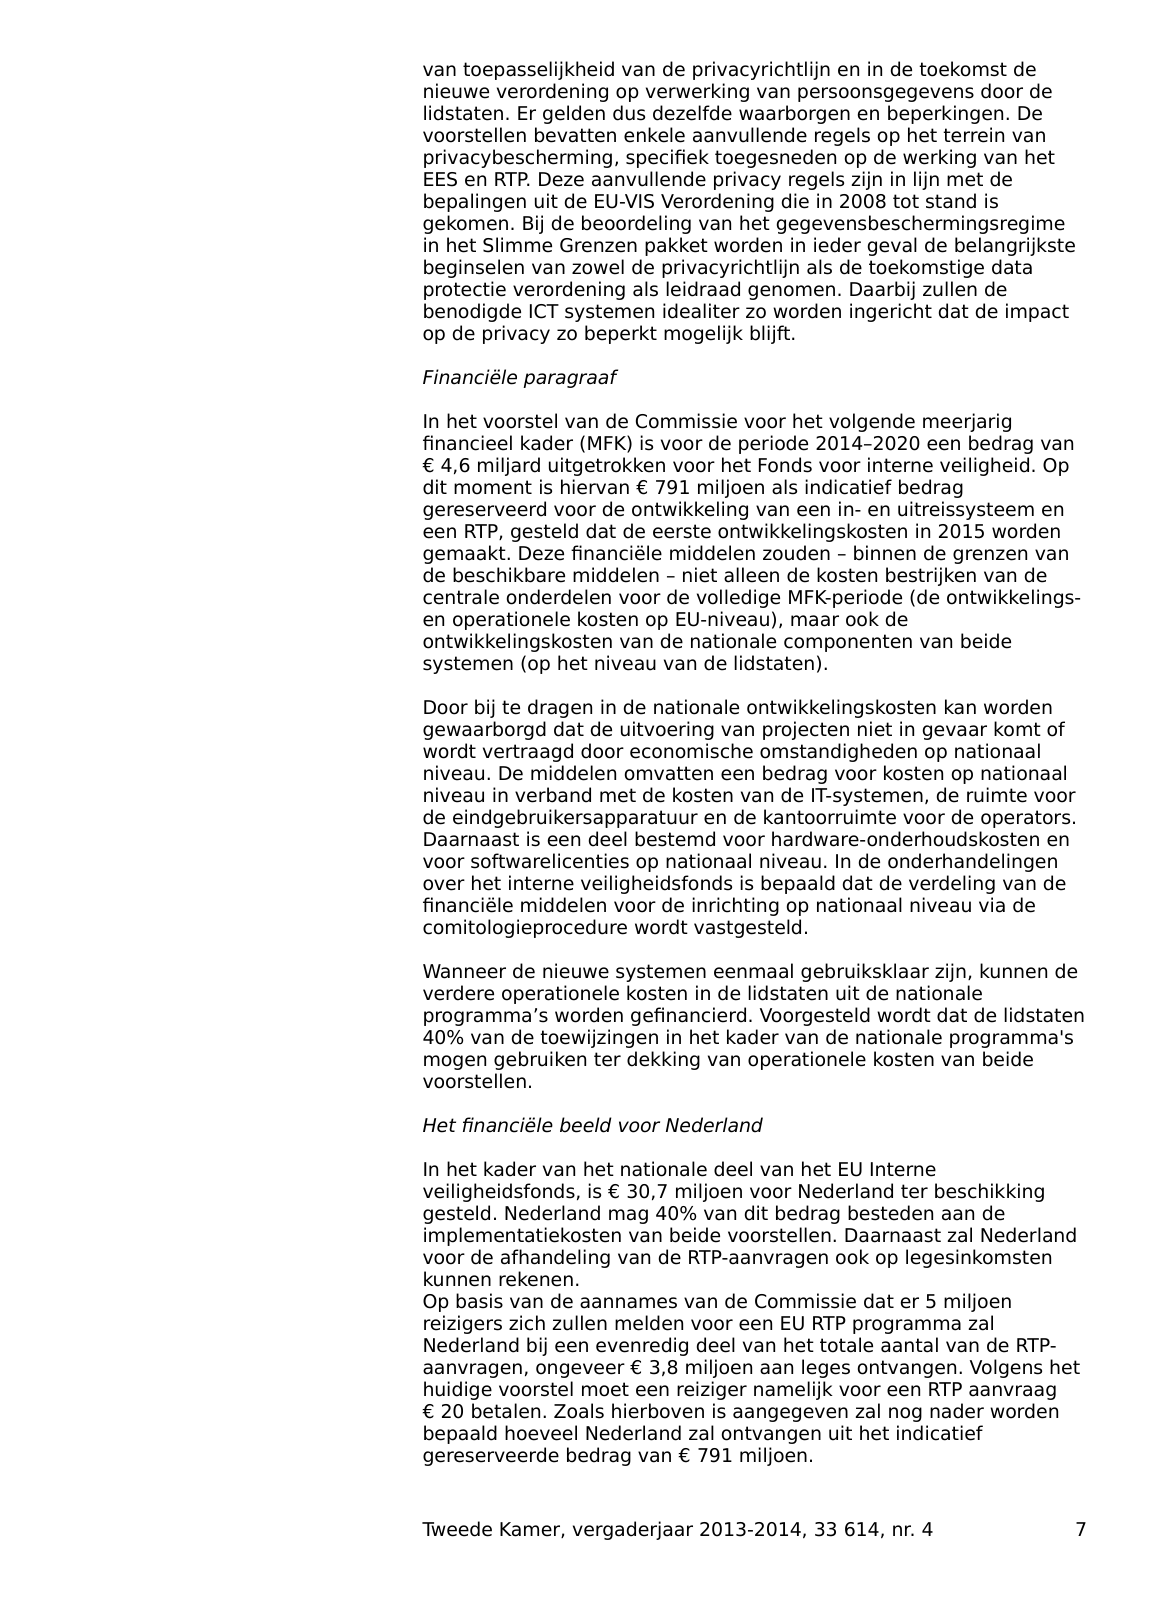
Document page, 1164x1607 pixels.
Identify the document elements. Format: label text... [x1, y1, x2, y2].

subtitle Financiële paragraaf [422, 367, 1087, 389]
text van toepasselijkheid van de privacyrichtlijn en in de toekomst de nieuwe verordening op verwerking van persoonsgegevens door de lidstaten. Er gelden dus dezelfde waarborgen en beperkingen. De voorstellen bevatten enkele aanvullende regels op het terrein van privacybescherming, specifiek toegesneden op de werking van het EES en RTP. Deze aanvullende privacy regels zijn in lijn met de bepalingen uit de EU-VIS Verordening die in 2008 tot stand is gekomen. Bij de beoordeling van het gegevensbeschermingsregime in het Slimme Grenzen pakket worden in ieder geval de belangrijkste beginselen van zowel de privacyrichtlijn als de toekomstige data protectie verordening als leidraad genomen. Daarbij zullen de benodigde ICT systemen idealiter zo worden ingericht dat de impact op de privacy zo beperkt mogelijk blijft. [422, 59, 1087, 345]
text In het kader van het nationale deel van het EU Interne veiligheidsfonds, is € 30,7 miljoen voor Nederland ter beschikking gesteld. Nederland mag 40% van dit bedrag besteden aan de implementatiekosten van beide voorstellen. Daarnaast zal Nederland voor de afhandeling van de RTP-aanvragen ook op legesinkomsten kunnen rekenen. [422, 1159, 1087, 1291]
subtitle Het financiële beeld voor Nederland [422, 1115, 1087, 1137]
text Door bij te dragen in de nationale ontwikkelingskosten kan worden gewaarborgd dat de uitvoering van projecten niet in gevaar komt of wordt vertraagd door economische omstandigheden op nationaal niveau. De middelen omvatten een bedrag voor kosten op nationaal niveau in verband met de kosten van de IT-systemen, de ruimte voor de eindgebruikersapparatuur en de kantoorruimte voor de operators. Daarnaast is een deel bestemd voor hardware-onderhoudskosten en voor softwarelicenties op nationaal niveau. In de onderhandelingen over het interne veiligheidsfonds is bepaald dat de verdeling van de financiële middelen voor de inrichting op nationaal niveau via de comitologieprocedure wordt vastgesteld. [422, 697, 1087, 939]
text Wanneer de nieuwe systemen eenmaal gebruiksklaar zijn, kunnen de verdere operationele kosten in de lidstaten uit de nationale programma’s worden gefinancierd. Voorgesteld wordt dat de lidstaten 40% van de toewijzingen in het kader van de nationale programma's mogen gebruiken ter dekking van operationele kosten van beide voorstellen. [422, 961, 1087, 1093]
text Op basis van de aannames van de Commissie dat er 5 miljoen reizigers zich zullen melden voor een EU RTP programma zal Nederland bij een evenredig deel van het totale aantal van de RTP-aanvragen, ongeveer € 3,8 miljoen aan leges ontvangen. Volgens het huidige voorstel moet een reiziger namelijk voor een RTP aanvraag € 20 betalen. Zoals hierboven is aangegeven zal nog nader worden bepaald hoeveel Nederland zal ontvangen uit het indicatief gereserveerde bedrag van € 791 miljoen. [422, 1291, 1087, 1467]
text In het voorstel van de Commissie voor het volgende meerjarig financieel kader (MFK) is voor de periode 2014–2020 een bedrag van € 4,6 miljard uitgetrokken voor het Fonds voor interne veiligheid. Op dit moment is hiervan € 791 miljoen als indicatief bedrag gereserveerd voor de ontwikkeling van een in- en uitreissysteem en een RTP, gesteld dat de eerste ontwikkelingskosten in 2015 worden gemaakt. Deze financiële middelen zouden – binnen de grenzen van de beschikbare middelen – niet alleen de kosten bestrijken van de centrale onderdelen voor de volledige MFK-periode (de ontwikkelings- en operationele kosten op EU-niveau), maar ook de ontwikkelingskosten van de nationale componenten van beide systemen (op het niveau van de lidstaten). [422, 411, 1087, 675]
